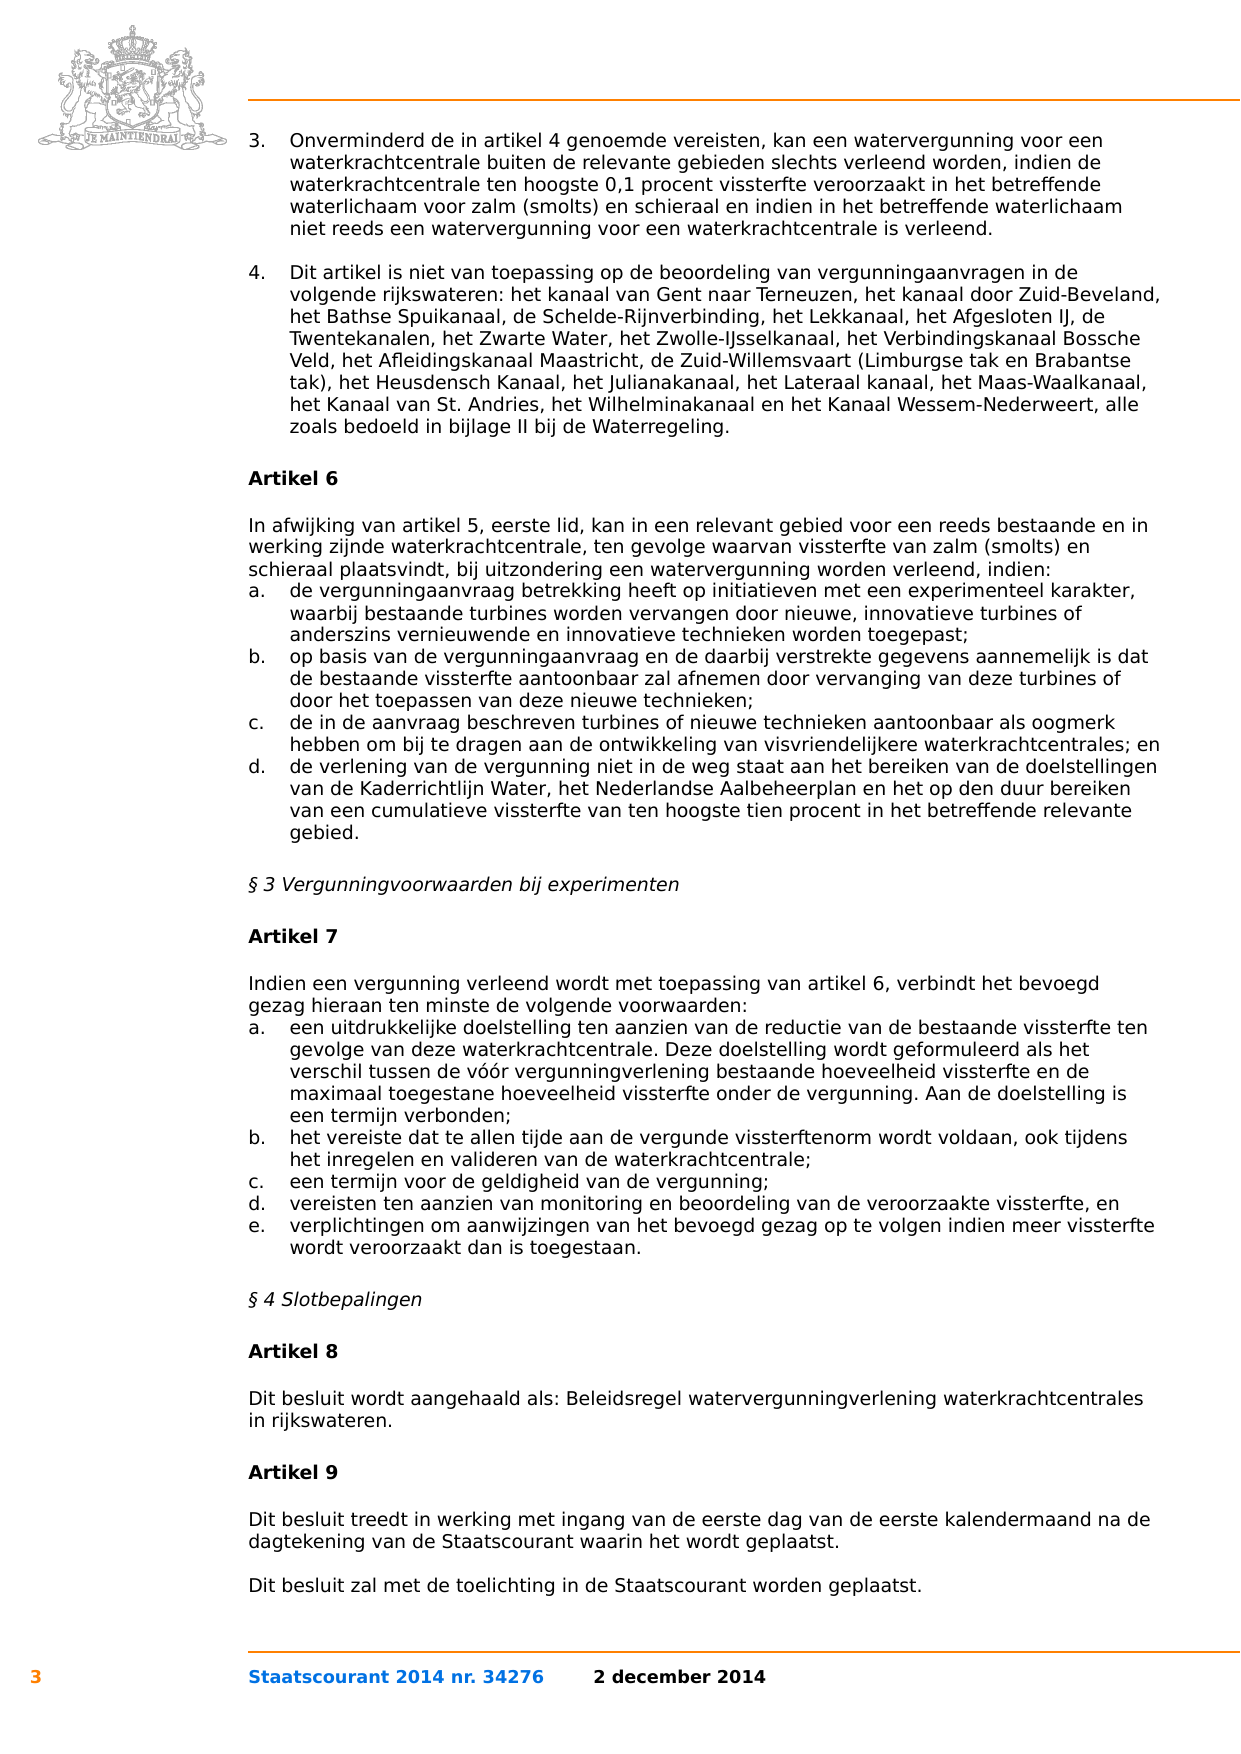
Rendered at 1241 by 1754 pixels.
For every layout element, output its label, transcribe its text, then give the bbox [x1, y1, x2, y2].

text c. een termijn voor de geldigheid van de vergunning; [248, 1171, 1163, 1193]
text a. een uitdrukkelijke doelstelling ten aanzien van de reductie van de bestaande vissterfte ten gevolge van deze waterkrachtcentrale. Deze doelstelling wordt geformuleerd als het verschil tussen de vóór vergunningverlening bestaande hoeveelheid vissterfte en de maximaal toegestane hoeveelheid vissterfte onder de vergunning. Aan de doelstelling is een termijn verbonden; [248, 1017, 1163, 1127]
text b. op basis van de vergunningaanvraag en de daarbij verstrekte gegevens aannemelijk is dat de bestaande vissterfte aantoonbaar zal afnemen door vervanging van deze turbines of door het toepassen van deze nieuwe technieken; [248, 646, 1163, 712]
text e. verplichtingen om aanwijzingen van het bevoegd gezag op te volgen indien meer vissterfte wordt veroorzaakt dan is toegestaan. [248, 1215, 1163, 1259]
text 3. Onverminderd de in artikel 4 genoemde vereisten, kan een watervergunning voor een waterkrachtcentrale buiten de relevante gebieden slechts verleend worden, indien de waterkrachtcentrale ten hoogste 0,1 procent vissterfte veroorzaakt in het betreffende waterlichaam voor zalm (smolts) en schieraal en indien in het betreffende waterlichaam niet reeds een watervergunning voor een waterkrachtcentrale is verleend. [248, 130, 1163, 240]
text In afwijking van artikel 5, eerste lid, kan in een relevant gebied voor een reeds bestaande en in werking zijnde waterkrachtcentrale, ten gevolge waarvan vissterfte van zalm (smolts) en schieraal plaatsvindt, bij uitzondering een watervergunning worden verleend, indien: [248, 514, 1163, 580]
text Indien een vergunning verleend wordt met toepassing van artikel 6, verbindt het bevoegd gezag hieraan ten minste de volgende voorwaarden: [248, 973, 1163, 1017]
subtitle § 4 Slotbepalingen [248, 1289, 1163, 1311]
picture [38, 25, 227, 150]
subtitle § 3 Vergunningvoorwaarden bij experimenten [248, 874, 1163, 896]
subtitle Artikel 9 [248, 1462, 1163, 1484]
text d. vereisten ten aanzien van monitoring en beoordeling van de veroorzaakte vissterfte, en [248, 1193, 1163, 1215]
text c. de in de aanvraag beschreven turbines of nieuwe technieken aantoonbaar als oogmerk hebben om bij te dragen aan de ontwikkeling van visvriendelijkere waterkrachtcentrales; en [248, 712, 1163, 756]
text Dit besluit wordt aangehaald als: Beleidsregel watervergunningverlening waterkrachtcentrales in rijkswateren. [248, 1388, 1163, 1432]
subtitle Artikel 8 [248, 1341, 1163, 1363]
text b. het vereiste dat te allen tijde aan de vergunde vissterftenorm wordt voldaan, ook tijdens het inregelen en valideren van de waterkrachtcentrale; [248, 1127, 1163, 1171]
text a. de vergunningaanvraag betrekking heeft op initiatieven met een experimenteel karakter, waarbij bestaande turbines worden vervangen door nieuwe, innovatieve turbines of anderszins vernieuwende en innovatieve technieken worden toegepast; [248, 580, 1163, 646]
subtitle Artikel 6 [248, 467, 1163, 489]
text Dit besluit treedt in werking met ingang van de eerste dag van de eerste kalendermaand na de dagtekening van de Staatscourant waarin het wordt geplaatst. [248, 1509, 1163, 1553]
text Dit besluit zal met de toelichting in de Staatscourant worden geplaatst. [248, 1574, 1163, 1597]
text 4. Dit artikel is niet van toepassing op de beoordeling van vergunningaanvragen in de volgende rijkswateren: het kanaal van Gent naar Terneuzen, het kanaal door Zuid-Beveland, het Bathse Spuikanaal, de Schelde-Rijnverbinding, het Lekkanaal, het Afgesloten IJ, de Twentekanalen, het Zwarte Water, het Zwolle-IJsselkanaal, het Verbindingskanaal Bossche Veld, het Afleidingskanaal Maastricht, de Zuid-Willemsvaart (Limburgse tak en Brabantse tak), het Heusdensch Kanaal, het Julianakanaal, het Lateraal kanaal, het Maas-Waalkanaal, het Kanaal van St. Andries, het Wilhelminakanaal en het Kanaal Wessem-Nederweert, alle zoals bedoeld in bijlage II bij de Waterregeling. [248, 262, 1163, 437]
subtitle Artikel 7 [248, 926, 1163, 948]
text d. de verlening van de vergunning niet in de weg staat aan het bereiken van de doelstellingen van de Kaderrichtlijn Water, het Nederlandse Aalbeheerplan en het op den duur bereiken van een cumulatieve vissterfte van ten hoogste tien procent in het betreffende relevante gebied. [248, 756, 1163, 844]
